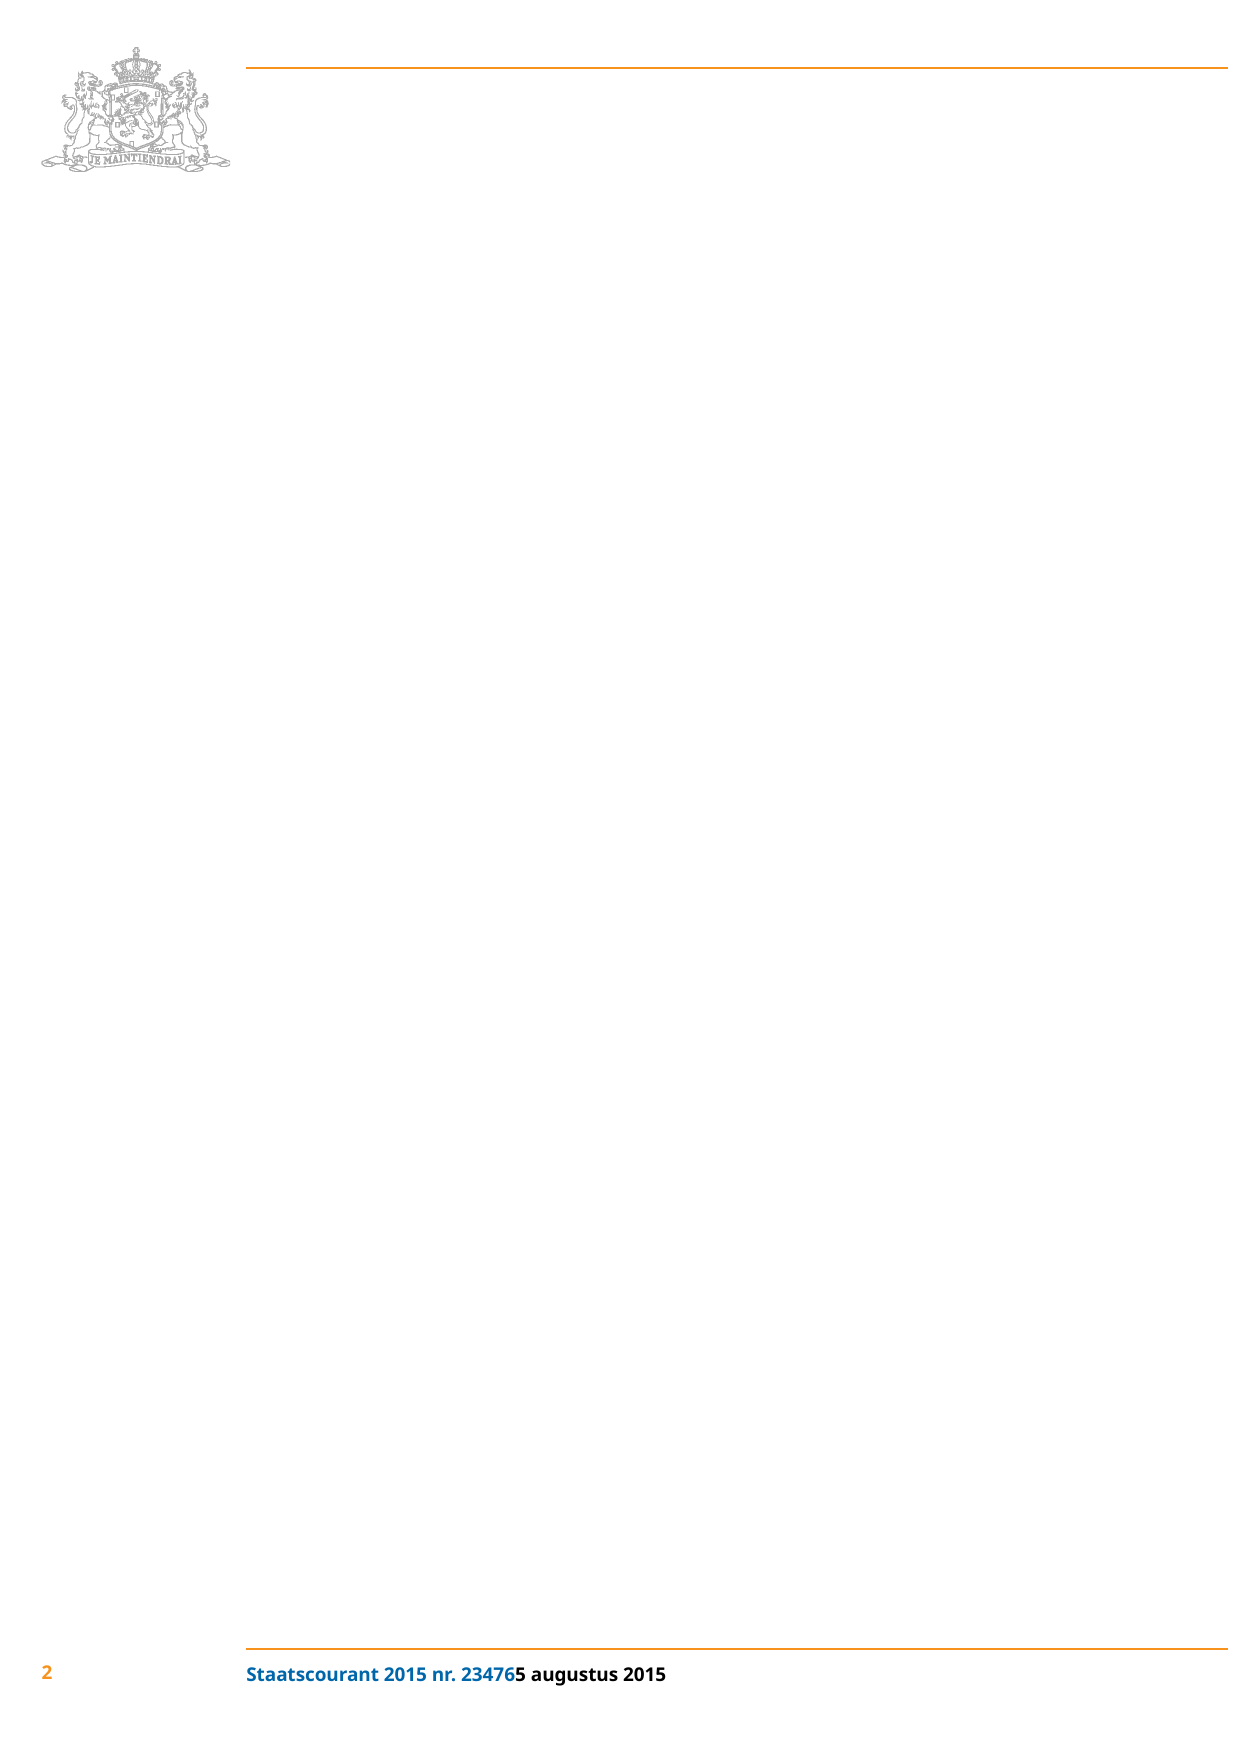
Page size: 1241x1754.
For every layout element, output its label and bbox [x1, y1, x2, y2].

picture [41, 47, 231, 172]
